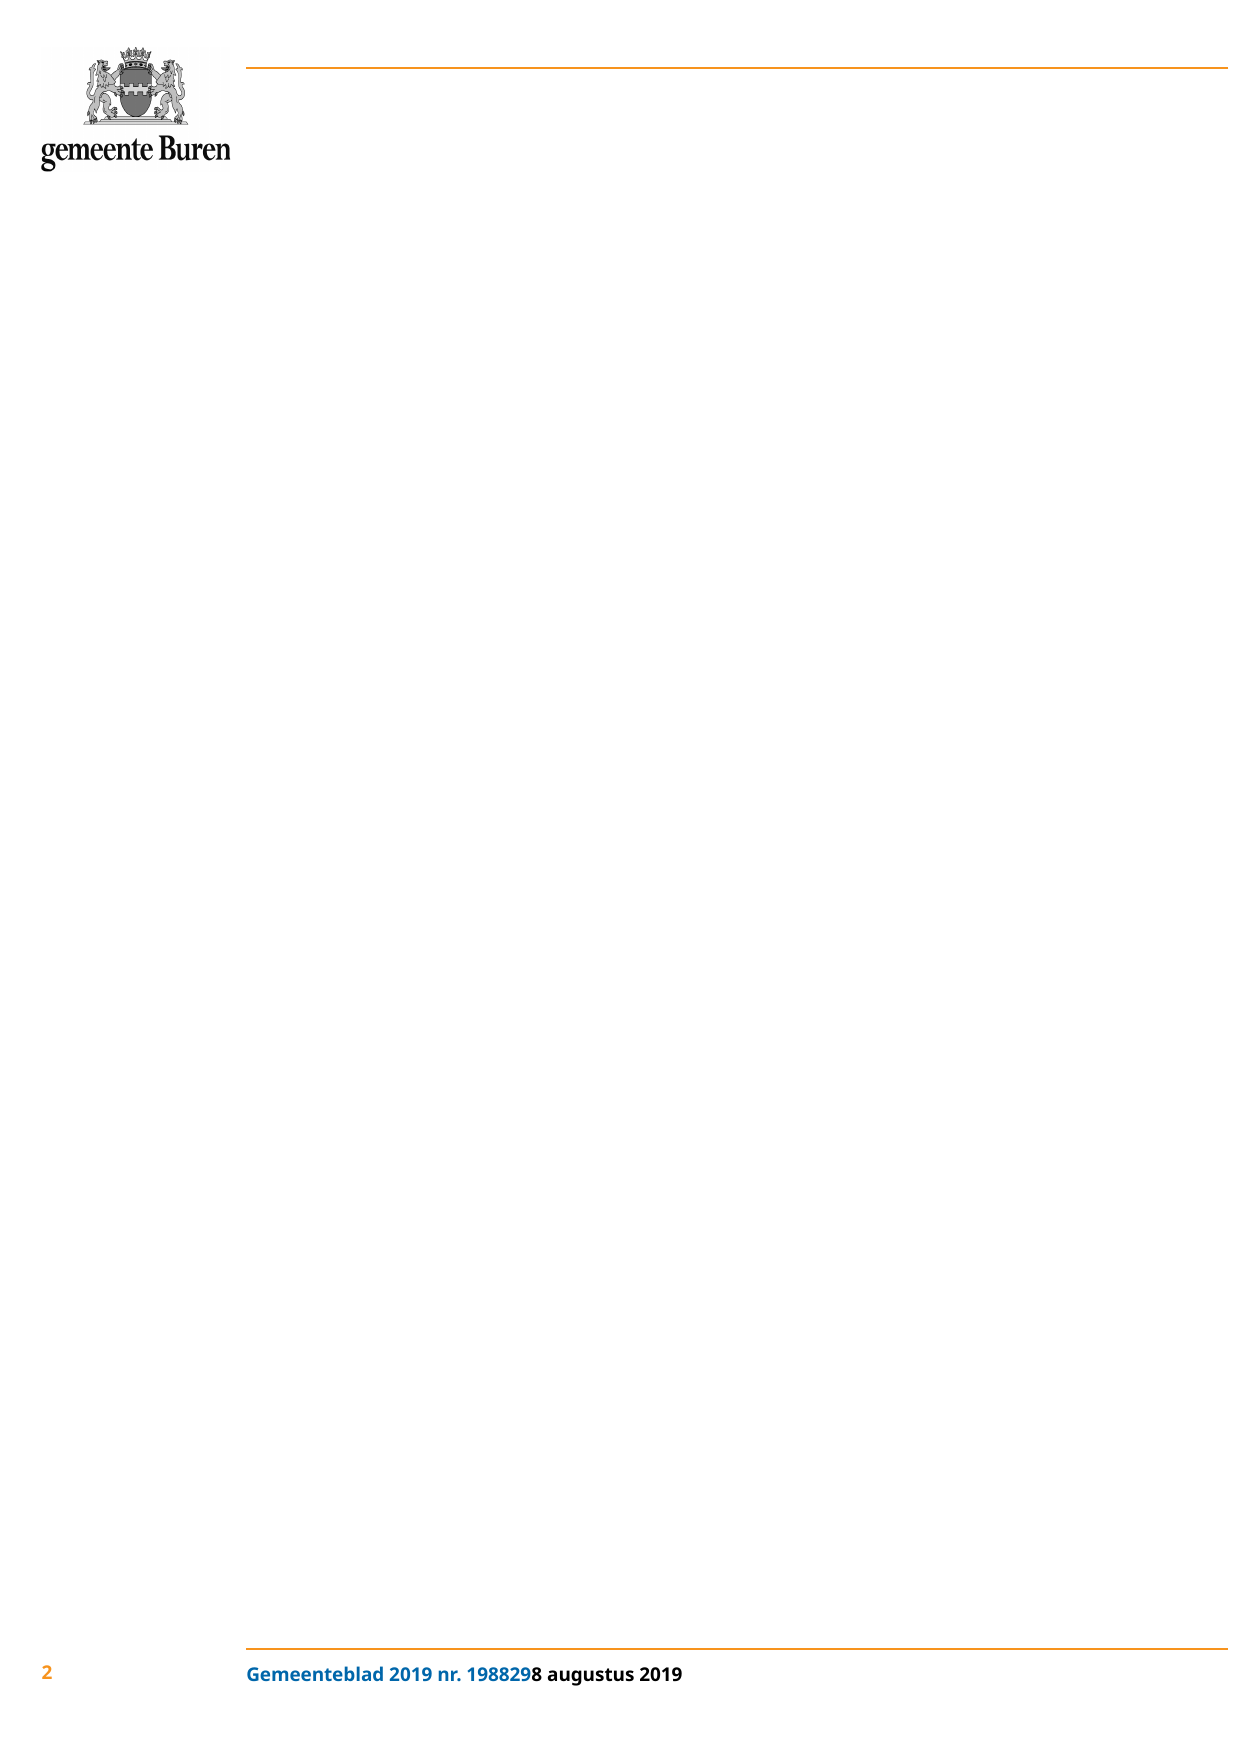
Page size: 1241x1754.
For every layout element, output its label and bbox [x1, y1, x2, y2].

picture [41, 47, 231, 172]
